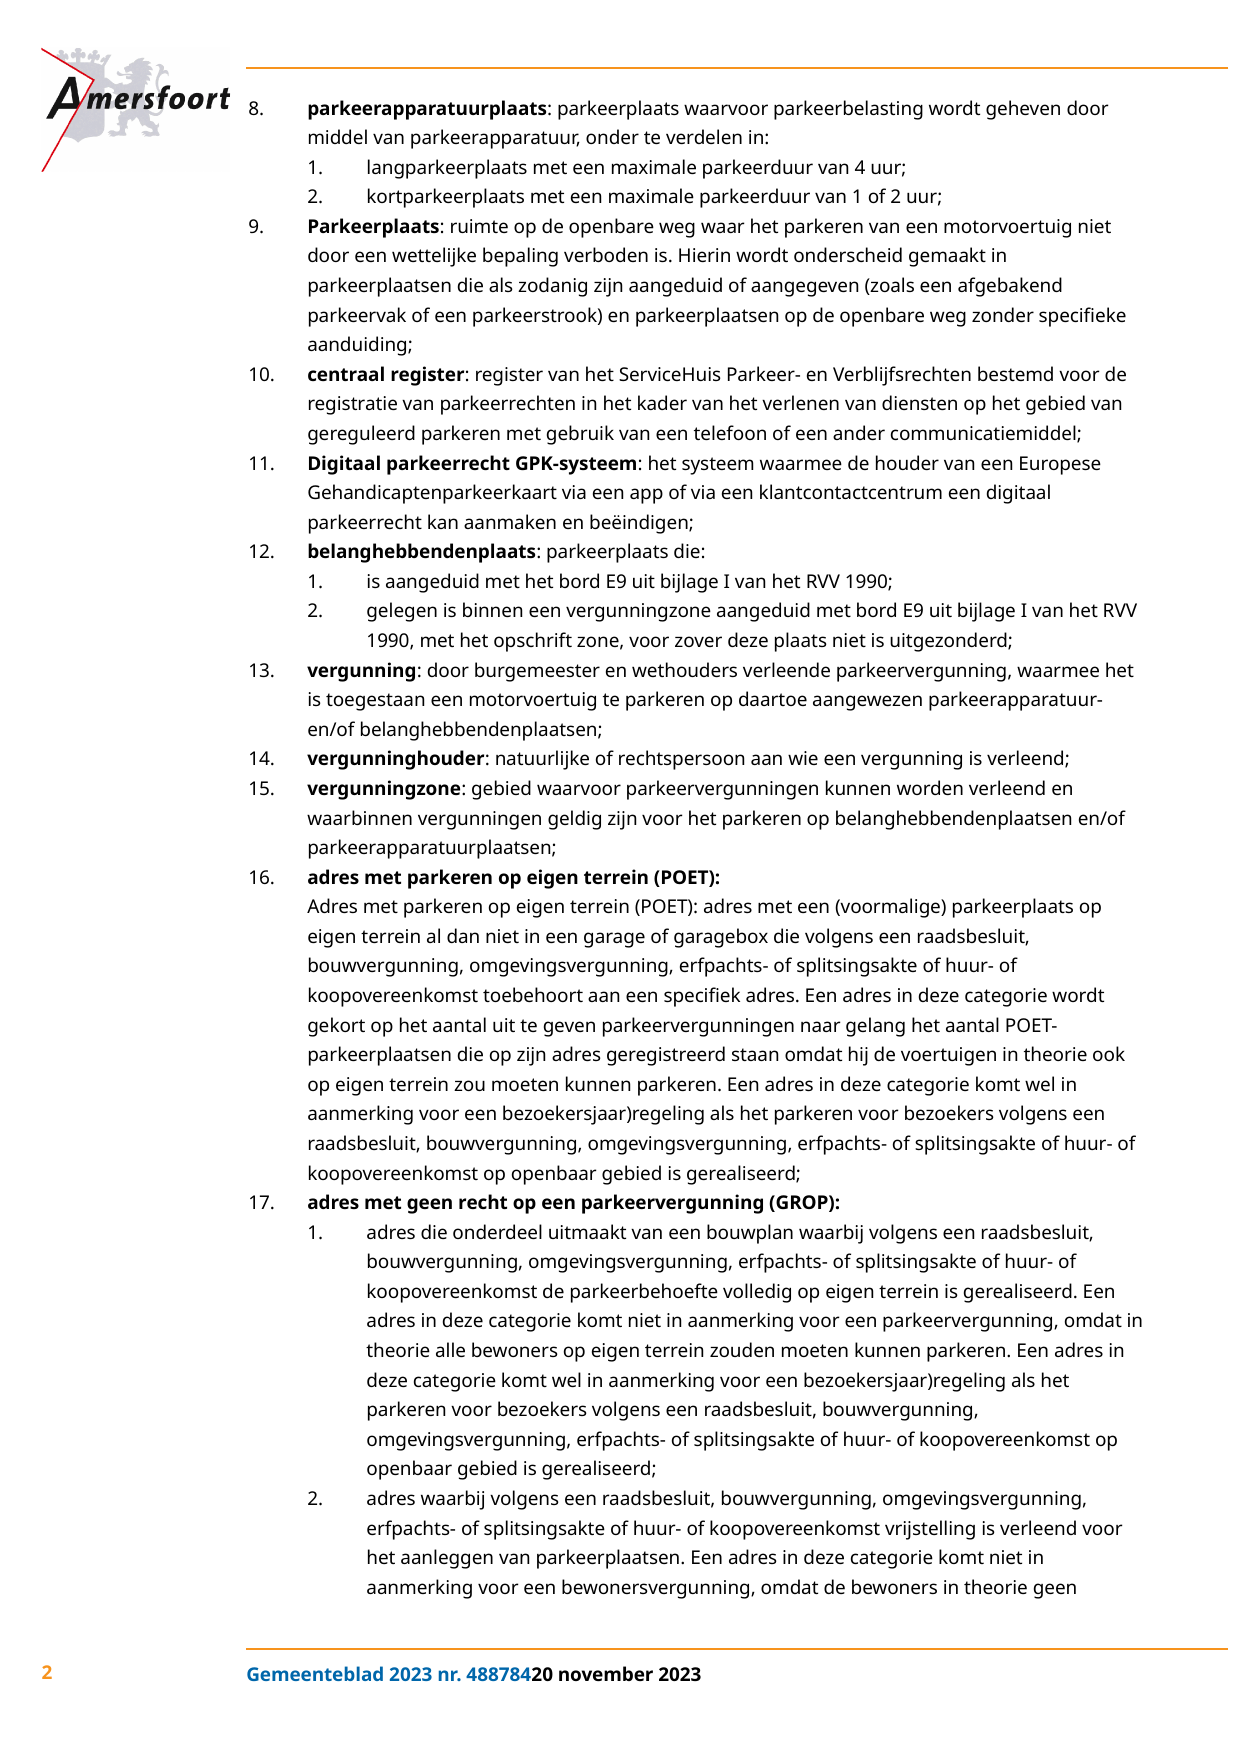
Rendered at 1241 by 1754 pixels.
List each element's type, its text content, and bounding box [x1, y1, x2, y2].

list belanghebbendenplaats: parkeerplaats die: [248, 538, 1152, 564]
list Parkeerplaats: ruimte op de openbare weg waar het parkeren van een motorvoertuig niet door een wettelijke bepaling verboden is. Hierin wordt onderscheid gemaakt in parkeerplaatsen die als zodanig zijn aangeduid of aangegeven (zoals een afgebakend parkeervak of een parkeerstrook) en parkeerplaatsen op de openbare weg zonder specifieke aanduiding; [248, 213, 1152, 357]
list adres met parkeren op eigen terrein (POET): [248, 864, 1152, 890]
list vergunning: door burgemeester en wethouders verleende parkeervergunning, waarmee het is toegestaan een motorvoertuig te parkeren op daartoe aangewezen parkeerapparatuur- en/of belanghebbendenplaatsen; [248, 657, 1152, 742]
list adres die onderdeel uitmaakt van een bouwplan waarbij volgens een raadsbesluit, bouwvergunning, omgevingsvergunning, erfpachts- of splitsingsakte of huur- of koopovereenkomst de parkeerbehoefte volledig op eigen terrein is gerealiseerd. Een adres in deze categorie komt niet in aanmerking voor een parkeervergunning, omdat in theorie alle bewoners op eigen terrein zouden moeten kunnen parkeren. Een adres in deze categorie komt wel in aanmerking voor een bezoekersjaar)regeling als het parkeren voor bezoekers volgens een raadsbesluit, bouwvergunning, omgevingsvergunning, erfpachts- of splitsingsakte of huur- of koopovereenkomst op openbaar gebied is gerealiseerd; [307, 1219, 1152, 1481]
list vergunningzone: gebied waarvoor parkeervergunningen kunnen worden verleend en waarbinnen vergunningen geldig zijn voor het parkeren op belanghebbendenplaatsen en/of parkeerapparatuurplaatsen; [248, 775, 1152, 860]
list vergunninghouder: natuurlijke of rechtspersoon aan wie een vergunning is verleend; [248, 746, 1152, 771]
list Adres met parkeren op eigen terrein (POET): adres met een (voormalige) parkeerplaats op eigen terrein al dan niet in een garage of garagebox die volgens een raadsbesluit, bouwvergunning, omgevingsvergunning, erfpachts- of splitsingsakte of huur- of koopovereenkomst toebehoort aan een specifiek adres. Een adres in deze categorie wordt gekort op het aantal uit te geven parkeervergunningen naar gelang het aantal POET-parkeerplaatsen die op zijn adres geregistreerd staan omdat hij de voertuigen in theorie ook op eigen terrein zou moeten kunnen parkeren. Een adres in deze categorie komt wel in aanmerking voor een bezoekersjaar)regeling als het parkeren voor bezoekers volgens een raadsbesluit, bouwvergunning, omgevingsvergunning, erfpachts- of splitsingsakte of huur- of koopovereenkomst op openbaar gebied is gerealiseerd; [248, 893, 1152, 1186]
list langparkeerplaats met een maximale parkeerduur van 4 uur; [307, 154, 1152, 180]
list kortparkeerplaats met een maximale parkeerduur van 1 of 2 uur; [307, 183, 1152, 209]
list adres waarbij volgens een raadsbesluit, bouwvergunning, omgevingsvergunning, erfpachts- of splitsingsakte of huur- of koopovereenkomst vrijstelling is verleend voor het aanleggen van parkeerplaatsen. Een adres in deze categorie komt niet in aanmerking voor een bewonersvergunning, omdat de bewoners in theorie geen [307, 1485, 1152, 1600]
list parkeerapparatuurplaats: parkeerplaats waarvoor parkeerbelasting wordt geheven door middel van parkeerapparatuur, onder te verdelen in: [248, 95, 1152, 150]
list centraal register: register van het ServiceHuis Parkeer- en Verblijfsrechten bestemd voor de registratie van parkeerrechten in het kader van het verlenen van diensten op het gebied van gereguleerd parkeren met gebruik van een telefoon of een ander communicatiemiddel; [248, 361, 1152, 446]
picture [41, 47, 231, 172]
list adres met geen recht op een parkeervergunning (GROP): [248, 1189, 1152, 1215]
list Digitaal parkeerrecht GPK-systeem: het systeem waarmee de houder van een Europese Gehandicaptenparkeerkaart via een app of via een klantcontactcentrum een digitaal parkeerrecht kan aanmaken en beëindigen; [248, 450, 1152, 535]
list is aangeduid met het bord E9 uit bijlage I van het RVV 1990; [307, 568, 1152, 594]
list gelegen is binnen een vergunningzone aangeduid met bord E9 uit bijlage I van het RVV 1990, met het opschrift zone, voor zover deze plaats niet is uitgezonderd; [307, 598, 1152, 653]
